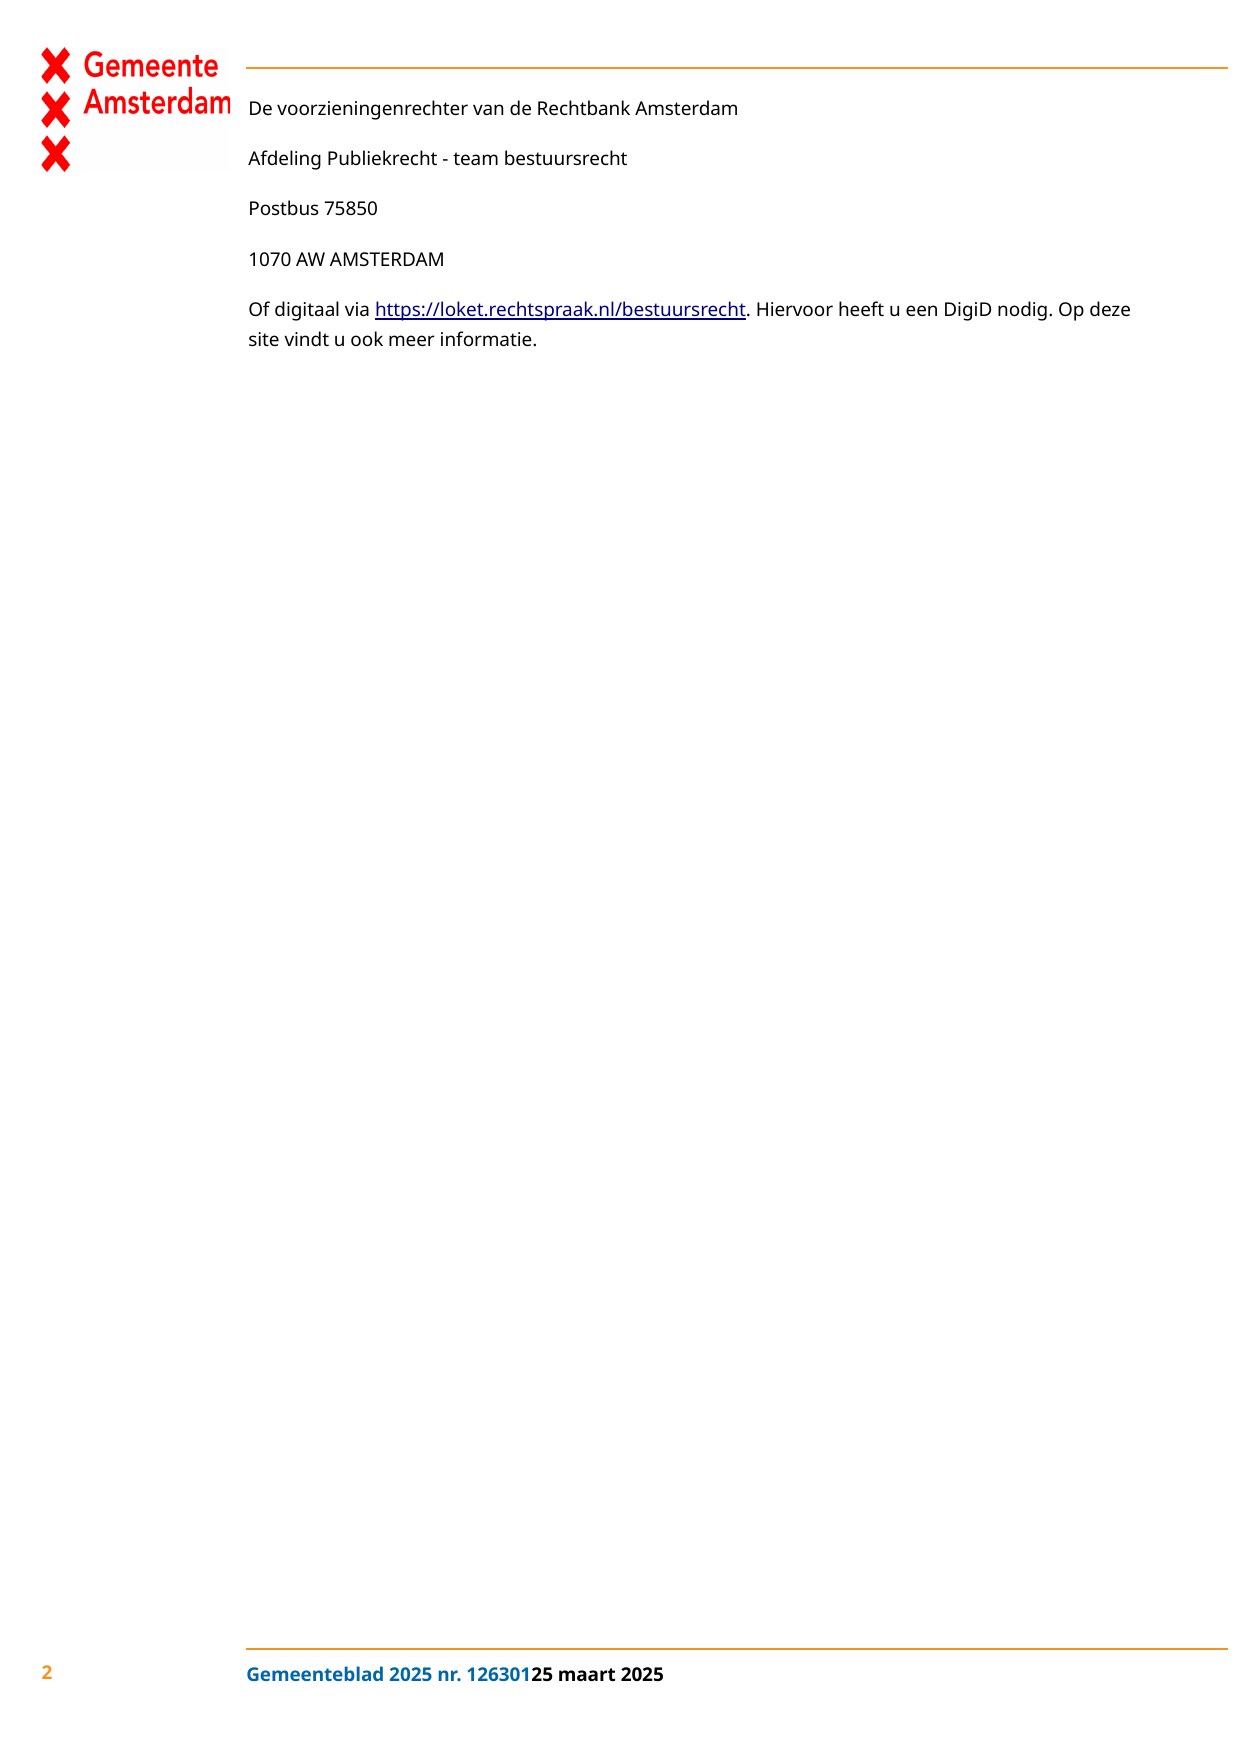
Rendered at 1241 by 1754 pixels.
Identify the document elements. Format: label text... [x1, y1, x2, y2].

text Afdeling Publiekrecht - team bestuursrecht [248, 145, 1152, 171]
text 1070 AW AMSTERDAM [248, 246, 1152, 272]
text De voorzieningenrechter van de Rechtbank Amsterdam [248, 95, 1152, 121]
text Of digitaal via https://loket.rechtspraak.nl/bestuursrecht. Hiervoor heeft u een DigiD nodig. Op deze site vindt u ook meer informatie. [248, 296, 1152, 352]
picture [41, 47, 231, 172]
text Postbus 75850 [248, 196, 1152, 221]
